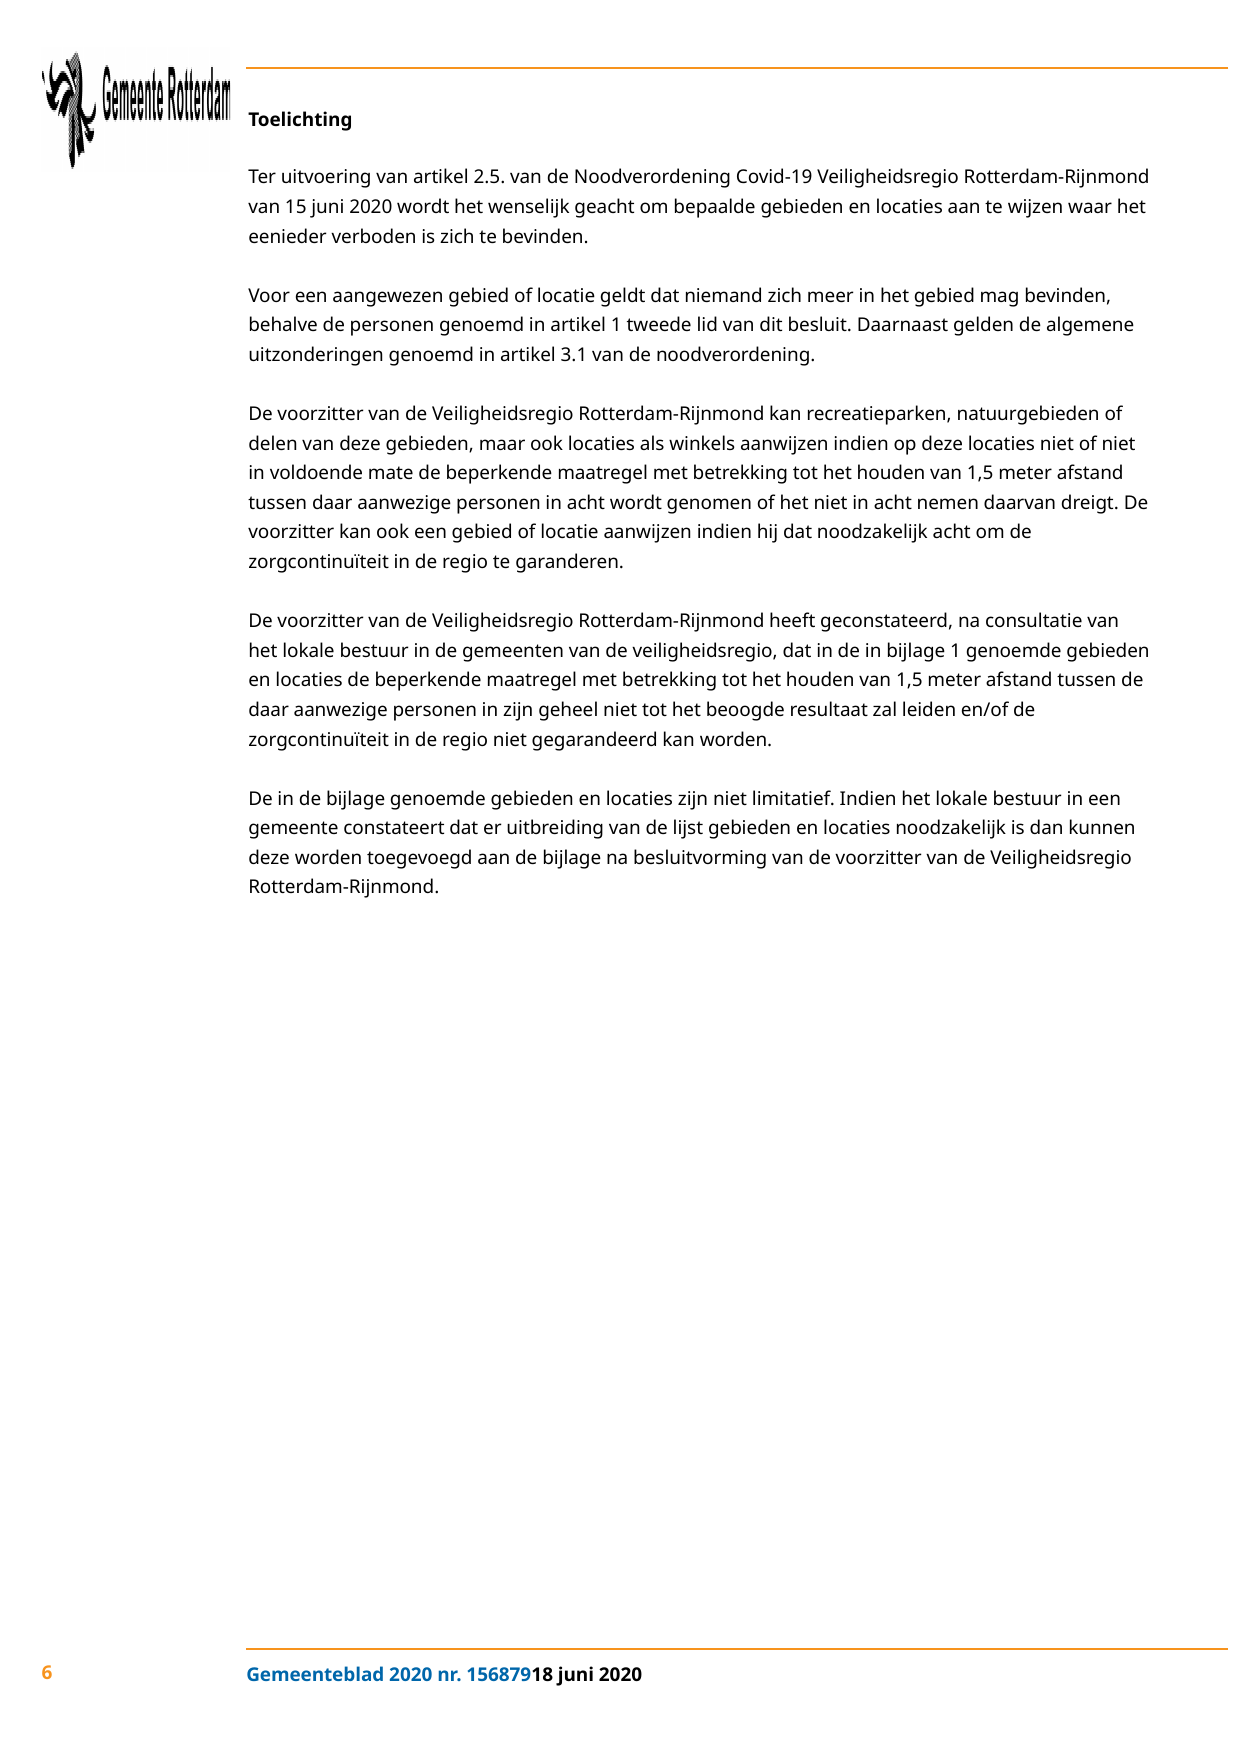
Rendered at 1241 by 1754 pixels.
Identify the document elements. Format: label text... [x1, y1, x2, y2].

picture [41, 47, 231, 172]
text Toelichting [248, 95, 1152, 134]
text De voorzitter van de Veiligheidsregio Rotterdam-Rijnmond heeft geconstateerd, na consultatie van het lokale bestuur in de gemeenten van de veiligheidsregio, dat in de in bijlage 1 genoemde gebieden en locaties de beperkende maatregel met betrekking tot het houden van 1,5 meter afstand tussen de daar aanwezige personen in zijn geheel niet tot het beoogde resultaat zal leiden en/of de zorgcontinuïteit in de regio niet gegarandeerd kan worden. [248, 607, 1152, 751]
text Ter uitvoering van artikel 2.5. van de Noodverordening Covid-19 Veiligheidsregio Rotterdam-Rijnmond van 15 juni 2020 wordt het wenselijk geacht om bepaalde gebieden en locaties aan te wijzen waar het eenieder verboden is zich te bevinden. [248, 164, 1152, 248]
text De voorzitter van de Veiligheidsregio Rotterdam-Rijnmond kan recreatieparken, natuurgebieden of delen van deze gebieden, maar ook locaties als winkels aanwijzen indien op deze locaties niet of niet in voldoende mate de beperkende maatregel met betrekking tot het houden van 1,5 meter afstand tussen daar aanwezige personen in acht wordt genomen of het niet in acht nemen daarvan dreigt. De voorzitter kan ook een gebied of locatie aanwijzen indien hij dat noodzakelijk acht om de zorgcontinuïteit in de regio te garanderen. [248, 400, 1152, 574]
text De in de bijlage genoemde gebieden en locaties zijn niet limitatief. Indien het lokale bestuur in een gemeente constateert dat er uitbreiding van de lijst gebieden en locaties noodzakelijk is dan kunnen deze worden toegevoegd aan de bijlage na besluitvorming van de voorzitter van de Veiligheidsregio Rotterdam-Rijnmond. [248, 785, 1152, 899]
text Voor een aangewezen gebied of locatie geldt dat niemand zich meer in het gebied mag bevinden, behalve de personen genoemd in artikel 1 tweede lid van dit besluit. Daarnaast gelden de algemene uitzonderingen genoemd in artikel 3.1 van de noodverordening. [248, 282, 1152, 367]
